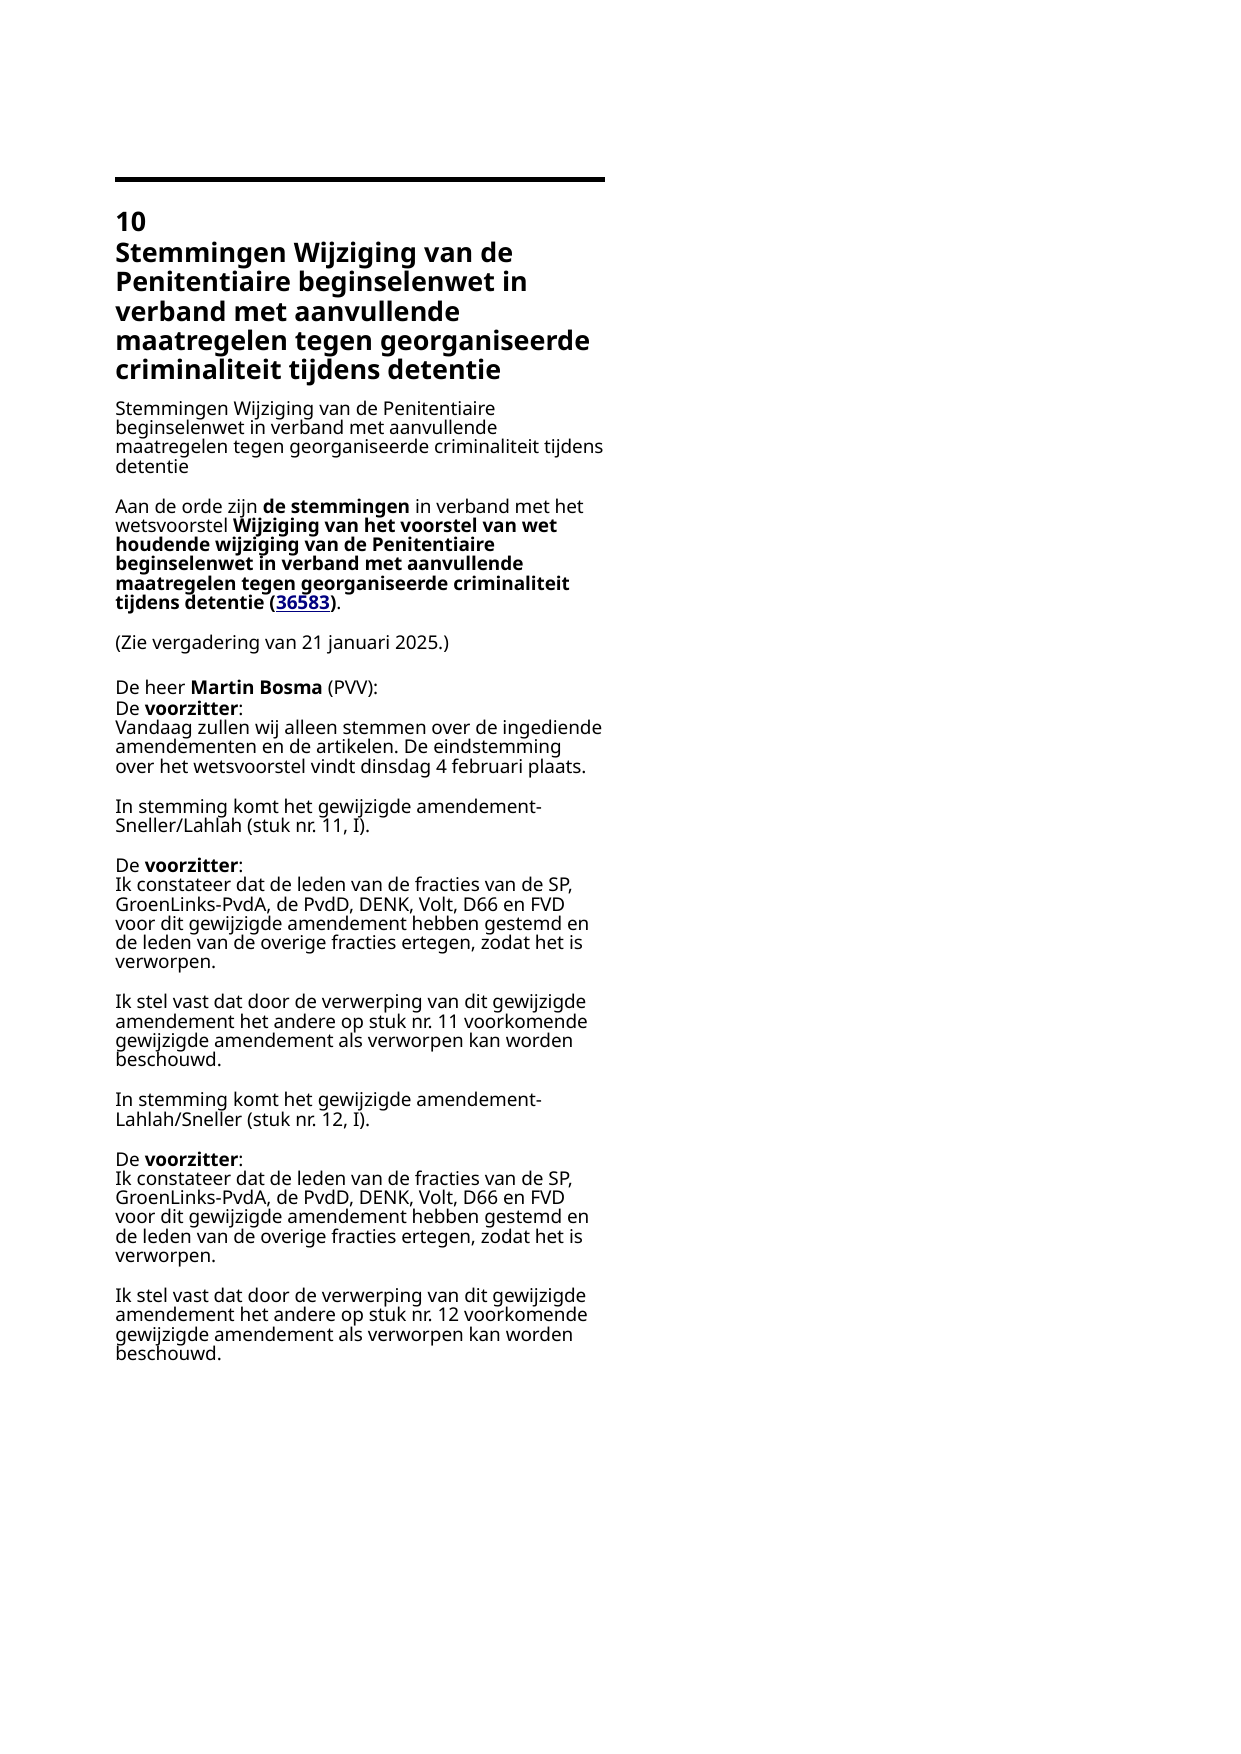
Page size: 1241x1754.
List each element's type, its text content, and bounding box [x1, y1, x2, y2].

text De voorzitter: [115, 700, 605, 719]
text (Zie vergadering van 21 januari 2025.) [115, 634, 605, 653]
text De voorzitter: [115, 1151, 605, 1170]
text Stemmingen Wijziging van de Penitentiaire beginselenwet in verband met aanvullende maatregelen tegen georganiseerde criminaliteit tijdens detentie [115, 239, 605, 400]
text Ik stel vast dat door de verwerping van dit gewijzigde amendement het andere op stuk nr. 12 voorkomende gewijzigde amendement als verworpen kan worden beschouwd. [115, 1287, 605, 1364]
text 10 [115, 203, 605, 239]
text Stemmingen Wijziging van de Penitentiaire beginselenwet in verband met aanvullende maatregelen tegen georganiseerde criminaliteit tijdens detentie [115, 400, 605, 477]
text Ik constateer dat de leden van de fracties van de SP, GroenLinks-PvdA, de PvdD, DENK, Volt, D66 en FVD voor dit gewijzigde amendement hebben gestemd en de leden van de overige fracties ertegen, zodat het is verworpen. [115, 1170, 605, 1266]
text De voorzitter: [115, 857, 605, 876]
text In stemming komt het gewijzigde amendement-Sneller/Lahlah (stuk nr. 11, I). [115, 798, 605, 836]
text Ik stel vast dat door de verwerping van dit gewijzigde amendement het andere op stuk nr. 11 voorkomende gewijzigde amendement als verworpen kan worden beschouwd. [115, 993, 605, 1071]
text Vandaag zullen wij alleen stemmen over de ingediende amendementen en de artikelen. De eindstemming over het wetsvoorstel vindt dinsdag 4 februari plaats. [115, 719, 605, 777]
text In stemming komt het gewijzigde amendement-Lahlah/Sneller (stuk nr. 12, I). [115, 1091, 605, 1130]
text De heer Martin Bosma (PVV): [115, 674, 605, 700]
text Aan de orde zijn de stemmingen in verband met het wetsvoorstel Wijziging van het voorstel van wet houdende wijziging van de Penitentiaire beginselenwet in verband met aanvullende maatregelen tegen georganiseerde criminaliteit tijdens detentie (36583). [115, 498, 605, 613]
text Ik constateer dat de leden van de fracties van de SP, GroenLinks-PvdA, de PvdD, DENK, Volt, D66 en FVD voor dit gewijzigde amendement hebben gestemd en de leden van de overige fracties ertegen, zodat het is verworpen. [115, 876, 605, 973]
